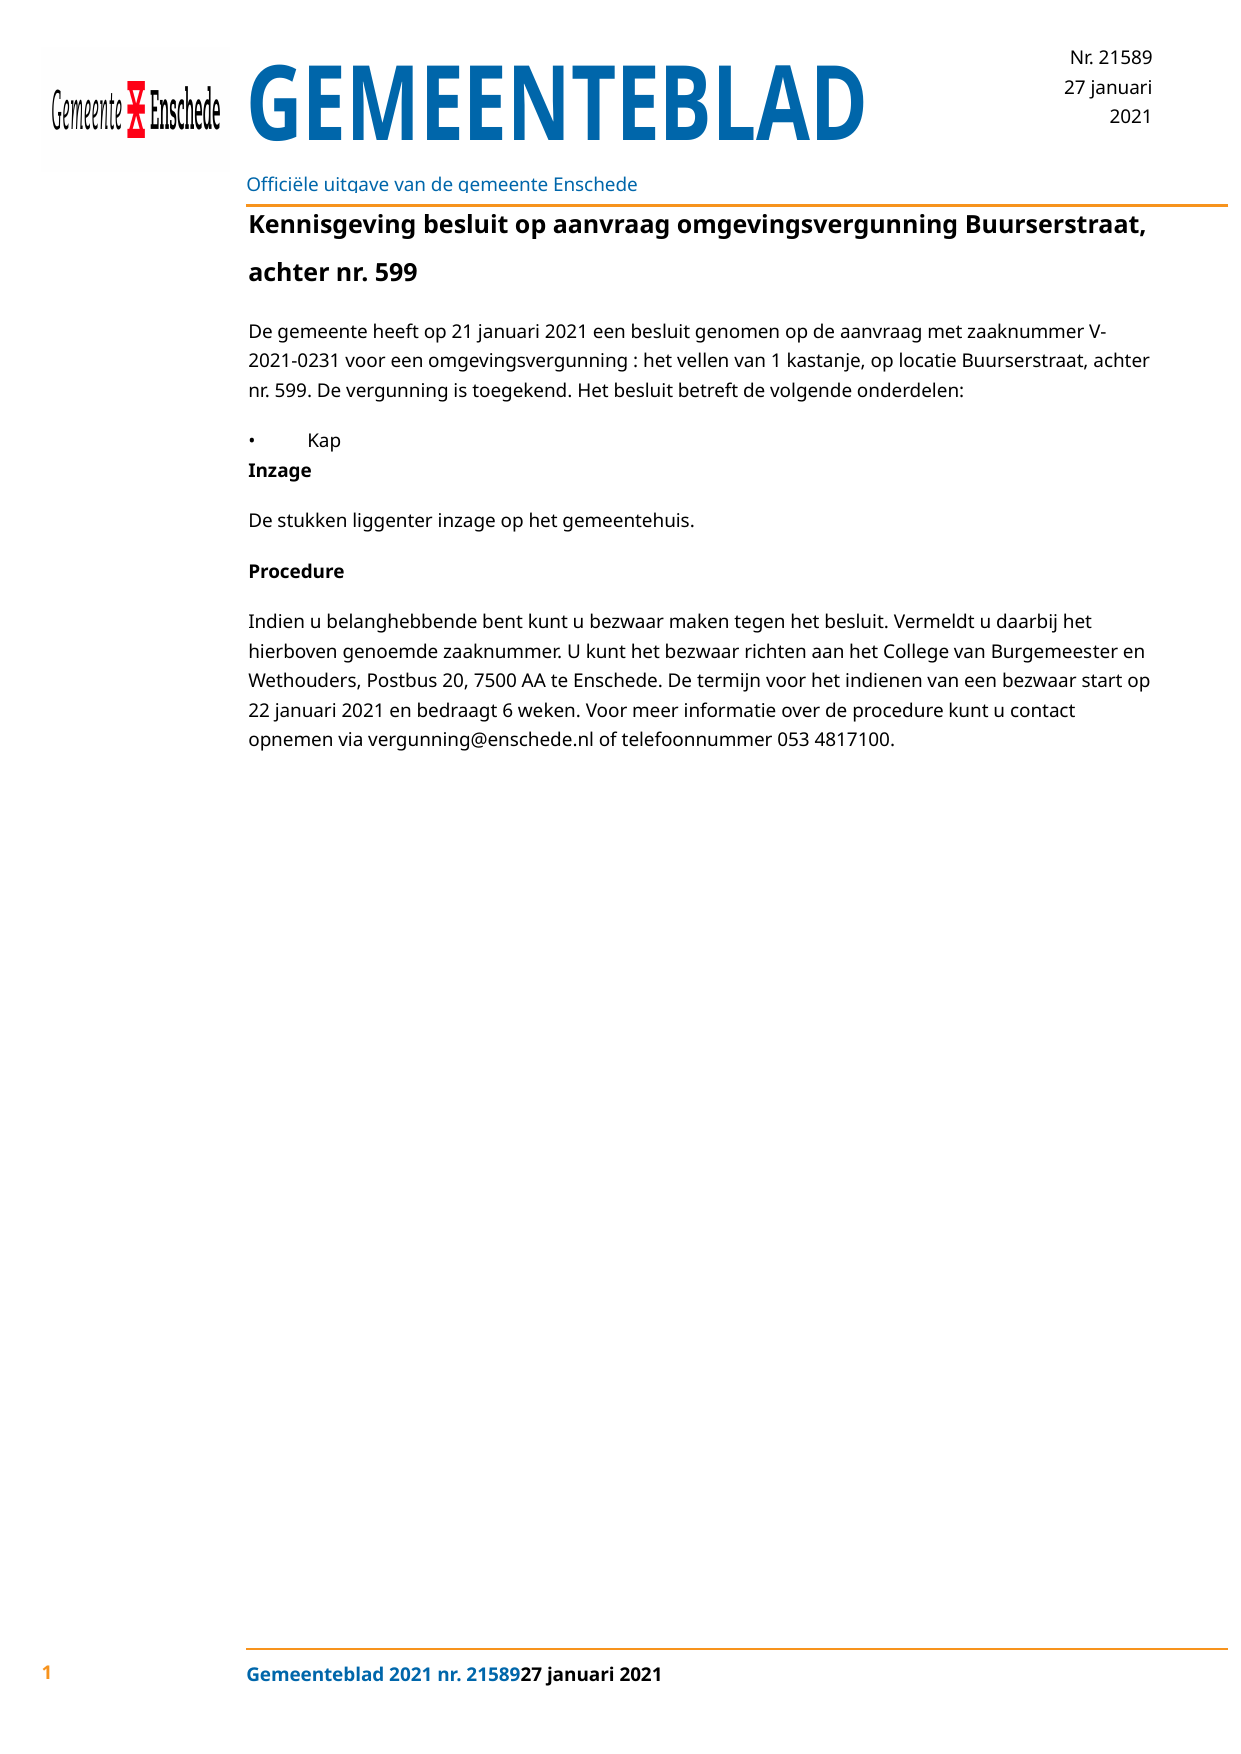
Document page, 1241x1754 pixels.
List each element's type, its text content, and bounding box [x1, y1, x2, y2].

text Procedure [248, 558, 1152, 584]
picture [41, 47, 231, 172]
text Kennisgeving besluit op aanvraag omgevingsvergunning Buurserstraat, achter nr. 599 [248, 207, 1152, 288]
text De stukken liggenter inzage op het gemeentehuis. [248, 507, 1152, 533]
text Indien u belanghebbende bent kunt u bezwaar maken tegen het besluit. Vermeldt u daarbij het hierboven genoemde zaaknummer. U kunt het bezwaar richten aan het College van Burgemees­ter en Wethouders, Postbus 20, 7500 AA te Enschede. De termijn voor het indienen van een bezwaar start op 22 januari 2021 en bedraagt 6 weken. Voor meer informatie over de procedure kunt u contact opnemen via vergunning@enschede.nl of telefoonnummer 053 4817100. [248, 608, 1152, 752]
text Inzage [248, 457, 1152, 483]
list Kap [248, 427, 1152, 453]
text De gemeente heeft op 21 januari 2021 een besluit genomen op de aanvraag met zaaknummer V-2021-0231 voor een omgevingsvergunning : het vellen van 1 kastanje, op locatie Buurserstraat, achter nr. 599. De vergunning is toegekend. Het besluit betreft de volgende onderdelen: [248, 318, 1152, 403]
